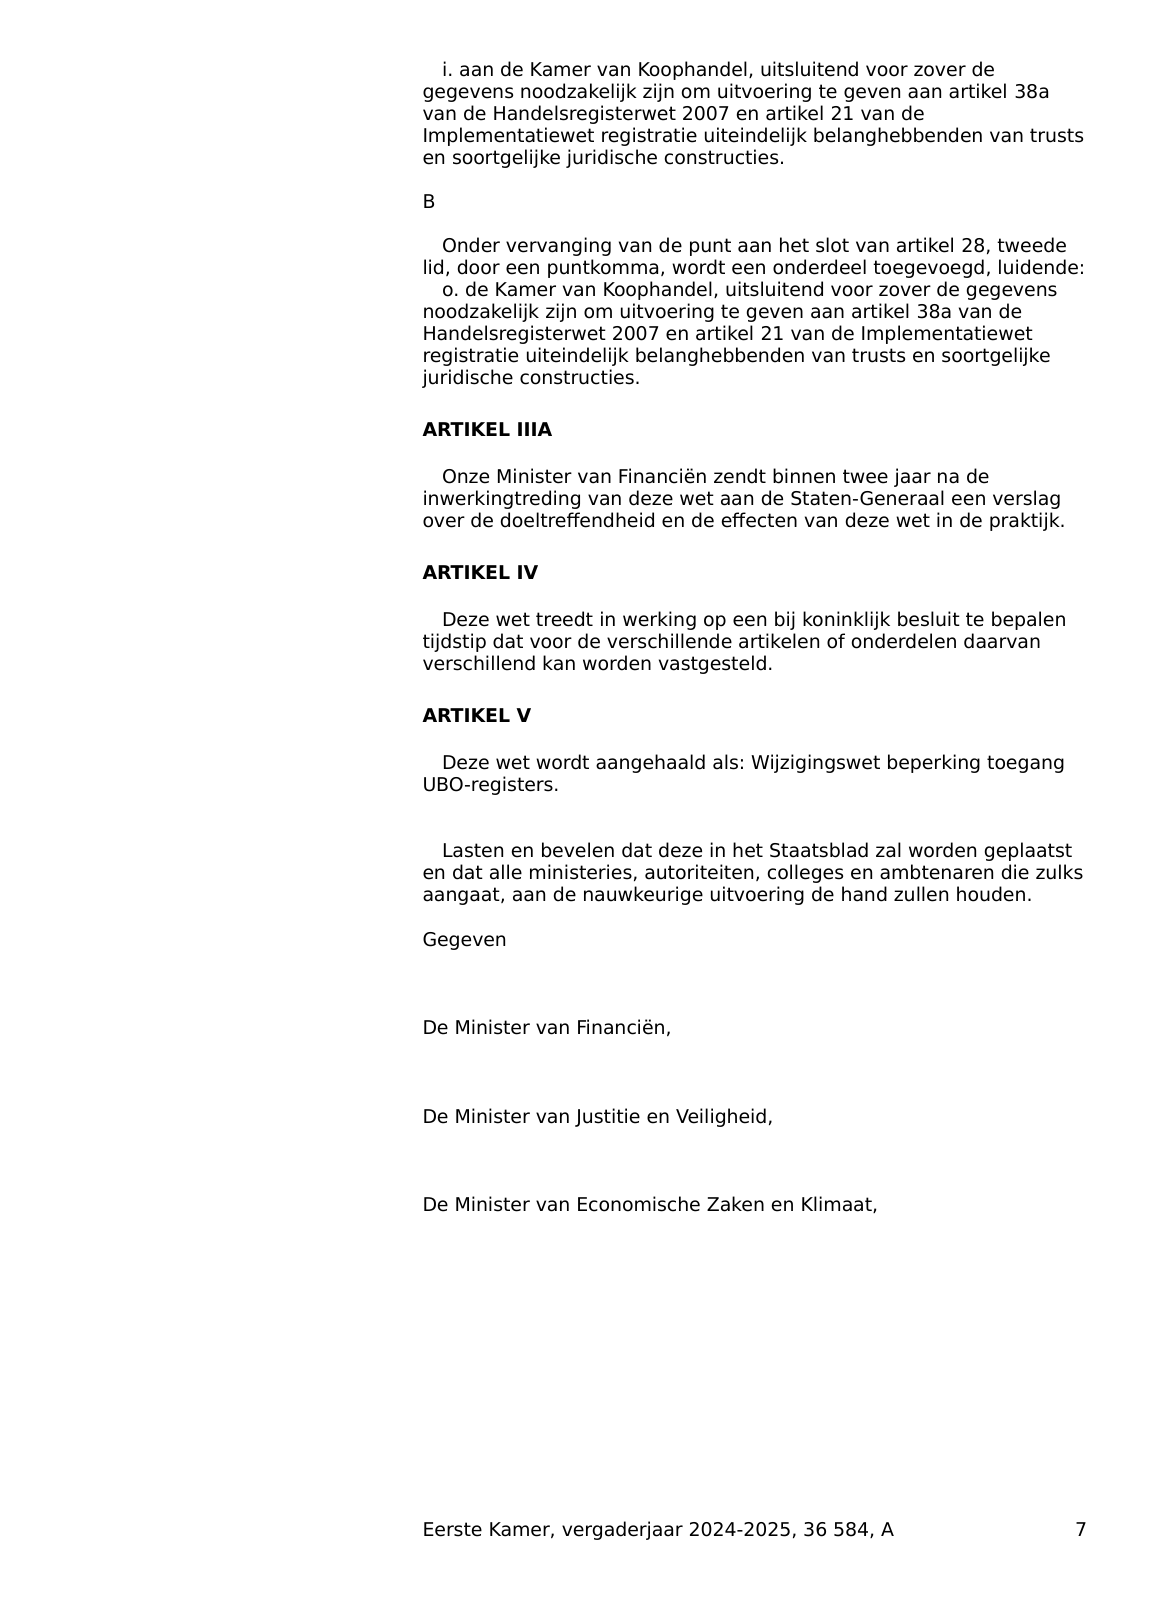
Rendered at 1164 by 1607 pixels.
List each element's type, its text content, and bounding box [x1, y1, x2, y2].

text Lasten en bevelen dat deze in het Staatsblad zal worden geplaatst en dat alle ministeries, autoriteiten, colleges en ambtenaren die zulks aangaat, aan de nauwkeurige uitvoering de hand zullen houden. [422, 840, 1087, 906]
text Gegeven [422, 928, 1087, 950]
text De Minister van Justitie en Veiligheid, [422, 1106, 1087, 1127]
text Deze wet treedt in werking op een bij koninklijk besluit te bepalen tijdstip dat voor de verschillende artikelen of onderdelen daarvan verschillend kan worden vastgesteld. [422, 609, 1087, 675]
text o. de Kamer van Koophandel, uitsluitend voor zover de gegevens noodzakelijk zijn om uitvoering te geven aan artikel 38a van de Handelsregisterwet 2007 en artikel 21 van de Implementatiewet registratie uiteindelijk belanghebbenden van trusts en soortgelijke juridische constructies. [422, 279, 1087, 389]
text Deze wet wordt aangehaald als: Wijzigingswet beperking toegang UBO-registers. [422, 752, 1087, 796]
text De Minister van Economische Zaken en Klimaat, [422, 1194, 1087, 1216]
text Onder vervanging van de punt aan het slot van artikel 28, tweede lid, door een puntkomma, wordt een onderdeel toegevoegd, luidende: [422, 235, 1087, 279]
text De Minister van Financiën, [422, 1017, 1087, 1039]
text i. aan de Kamer van Koophandel, uitsluitend voor zover de gegevens noodzakelijk zijn om uitvoering te geven aan artikel 38a van de Handelsregisterwet 2007 en artikel 21 van de Implementatiewet registratie uiteindelijk belanghebbenden van trusts en soortgelijke juridische constructies. [422, 59, 1087, 169]
subtitle ARTIKEL V [422, 705, 1087, 727]
text Onze Minister van Financiën zendt binnen twee jaar na de inwerkingtreding van deze wet aan de Staten-Generaal een verslag over de doeltreffendheid en de effecten van deze wet in de praktijk. [422, 466, 1087, 532]
subtitle ARTIKEL IIIA [422, 419, 1087, 441]
subtitle ARTIKEL IV [422, 562, 1087, 584]
text B [422, 191, 1087, 213]
